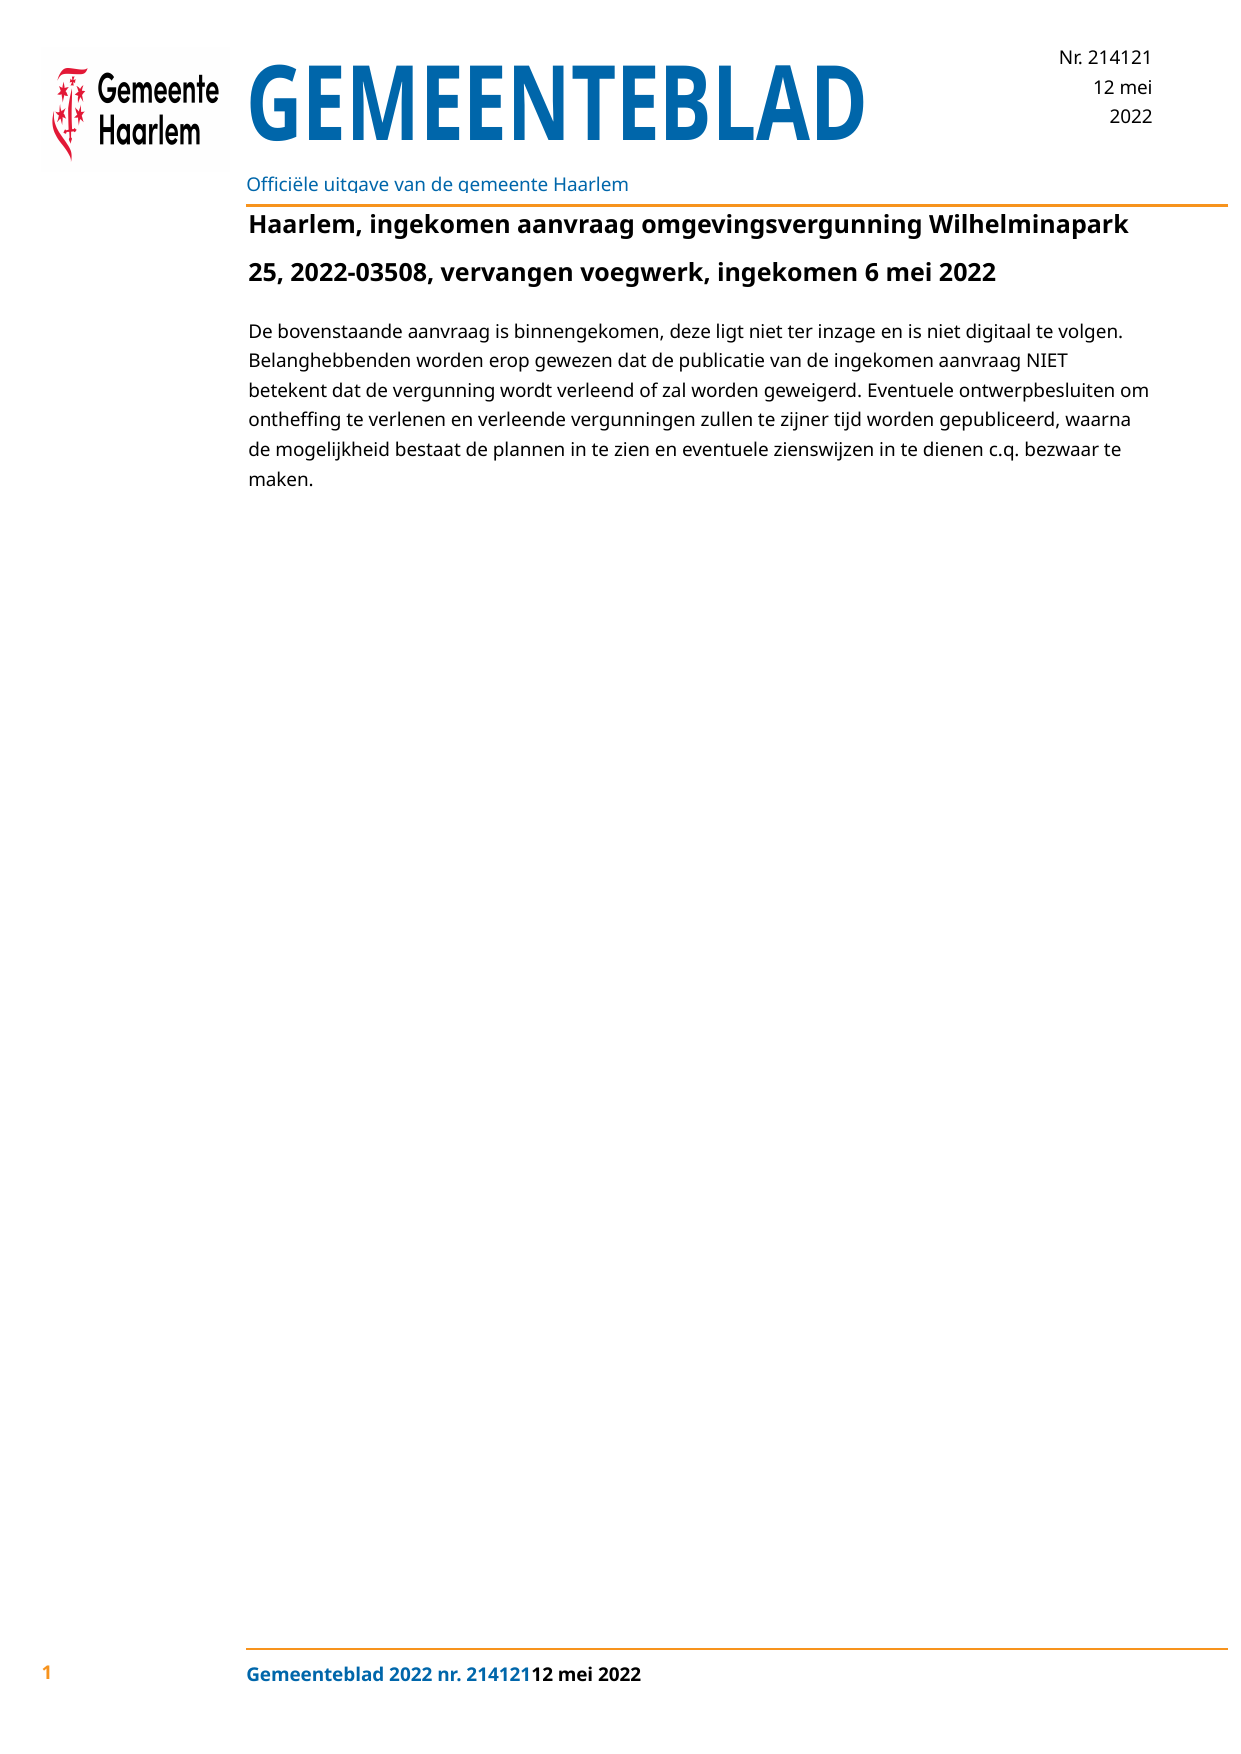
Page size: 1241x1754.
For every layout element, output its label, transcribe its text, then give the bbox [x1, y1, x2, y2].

text Haarlem, ingekomen aanvraag omgevingsvergunning Wilhelminapark 25, 2022-03508, vervangen voegwerk, ingekomen 6 mei 2022 [248, 207, 1152, 288]
text De bovenstaande aanvraag is binnengekomen, deze ligt niet ter inzage en is niet digitaal te volgen. Belanghebbenden worden erop gewezen dat de publicatie van de ingekomen aanvraag NIET betekent dat de vergunning wordt verleend of zal worden geweigerd. Eventuele ontwerpbesluiten om ontheffing te verlenen en verleende vergunningen zullen te zijner tijd worden gepubliceerd, waarna de mogelijkheid bestaat de plannen in te zien en eventuele zienswijzen in te dienen c.q. bezwaar te maken. [248, 318, 1152, 492]
picture [41, 47, 231, 172]
